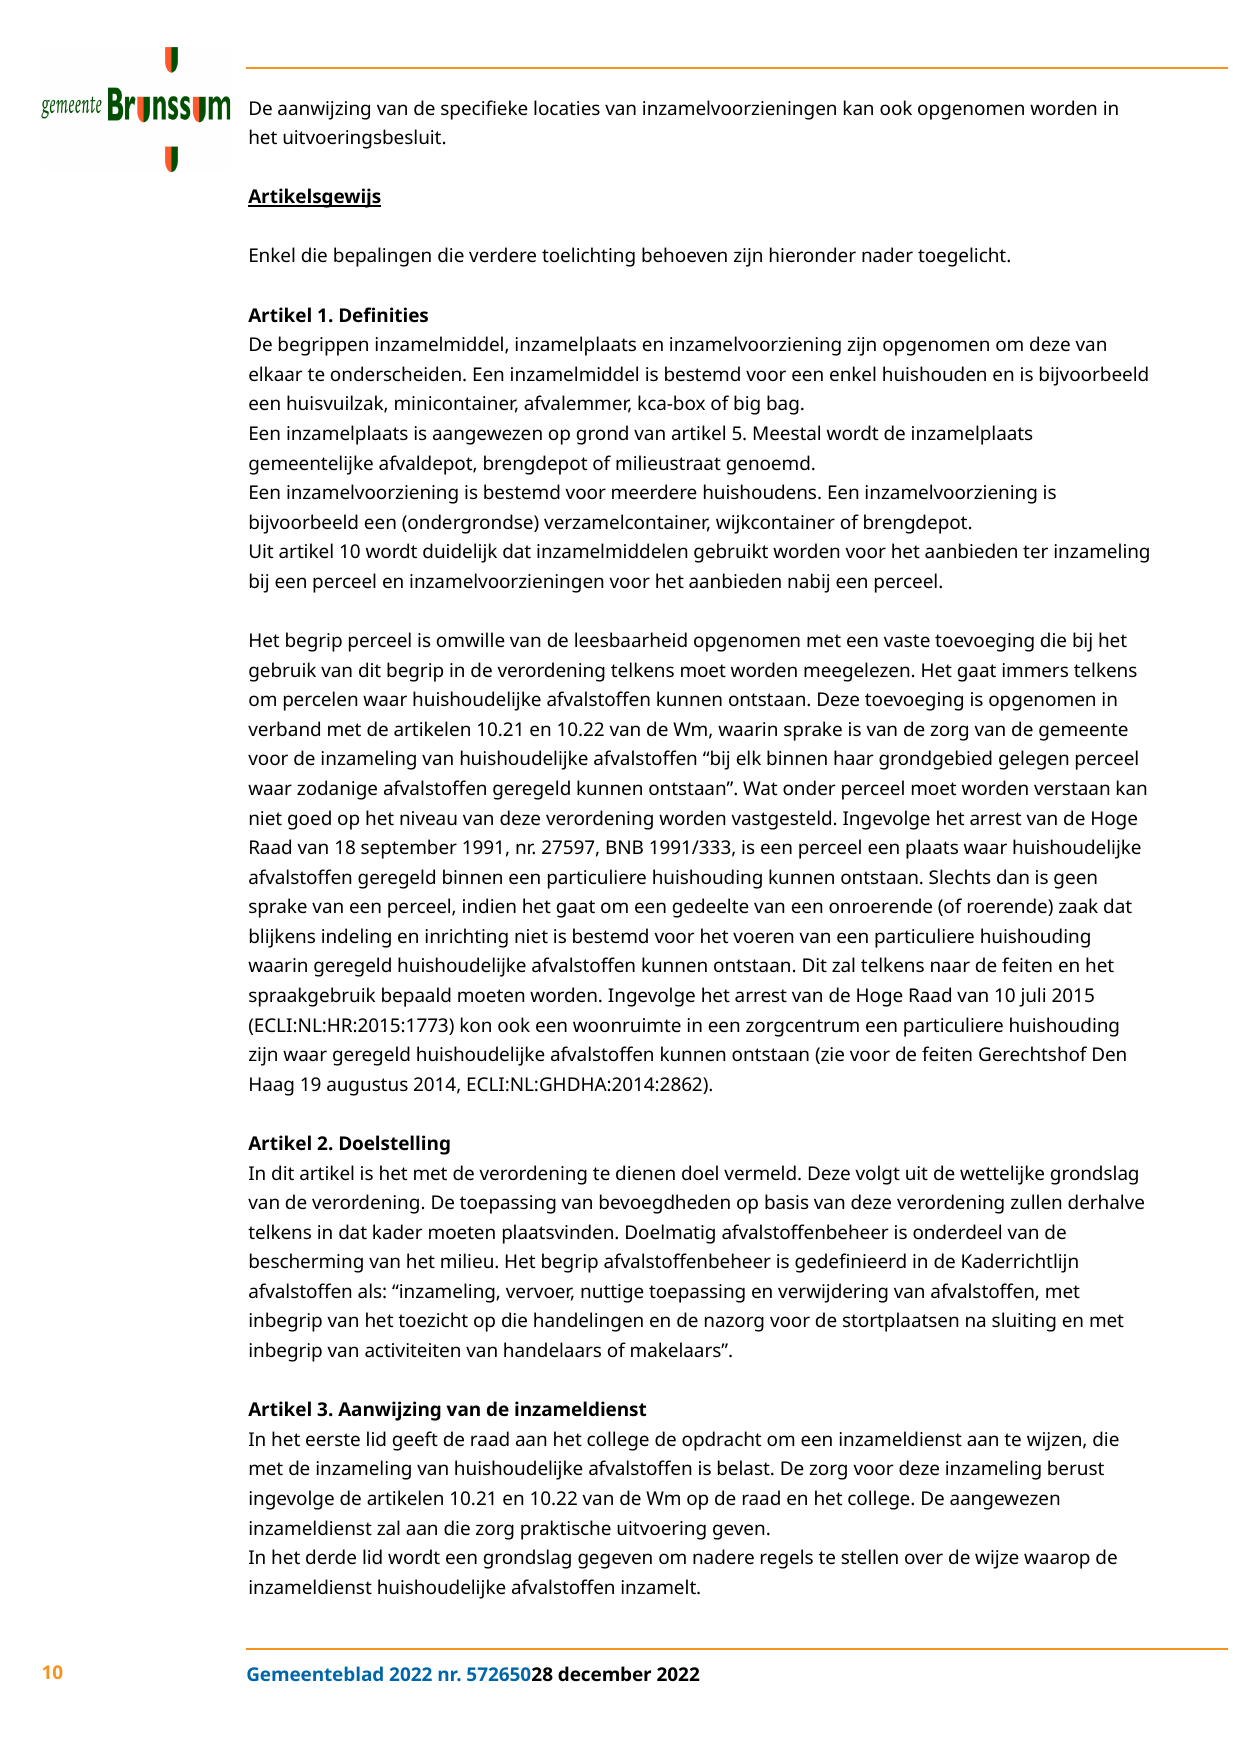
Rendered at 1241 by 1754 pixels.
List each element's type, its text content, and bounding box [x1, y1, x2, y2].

text Het begrip perceel is omwille van de leesbaarheid opgenomen met een vaste toevoeging die bij het gebruik van dit begrip in de verordening telkens moet worden meegelezen. Het gaat immers telkens om percelen waar huishoudelijke afvalstoffen kunnen ontstaan. Deze toevoeging is opgenomen in verband met de artikelen 10.21 en 10.22 van de Wm, waarin sprake is van de zorg van de gemeente voor de inzameling van huishoudelijke afvalstoffen “bij elk binnen haar grondgebied gelegen perceel waar zodanige afvalstoffen geregeld kunnen ontstaan”. Wat onder perceel moet worden verstaan kan niet goed op het niveau van deze verordening worden vastgesteld. Ingevolge het arrest van de Hoge Raad van 18 september 1991, nr. 27597, BNB 1991/333, is een perceel een plaats waar huishoudelijke afvalstoffen geregeld binnen een particuliere huishouding kunnen ontstaan. Slechts dan is geen sprake van een perceel, indien het gaat om een gedeelte van een onroerende (of roerende) zaak dat blijkens indeling en inrichting niet is bestemd voor het voeren van een particuliere huishouding waarin geregeld huishoudelijke afvalstoffen kunnen ontstaan. Dit zal telkens naar de feiten en het spraakgebruik bepaald moeten worden. Ingevolge het arrest van de Hoge Raad van 10 juli 2015 (ECLI:NL:HR:2015:1773) kon ook een woonruimte in een zorgcentrum een particuliere huishouding zijn waar geregeld huishoudelijke afvalstoffen kunnen ontstaan (zie voor de feiten Gerechtshof Den Haag 19 augustus 2014, ECLI:NL:GHDHA:2014:2862). [248, 627, 1152, 1097]
text Een inzamelvoorziening is bestemd voor meerdere huishoudens. Een inzamelvoorziening is bijvoorbeeld een (ondergrondse) verzamelcontainer, wijkcontainer of brengdepot. [248, 479, 1152, 535]
text Enkel die bepalingen die verdere toelichting behoeven zijn hieronder nader toegelicht. [248, 243, 1152, 268]
picture [41, 47, 231, 172]
text Een inzamelplaats is aangewezen op grond van artikel 5. Meestal wordt de inzamelplaats gemeentelijke afvaldepot, brengdepot of milieustraat genoemd. [248, 420, 1152, 476]
text In het derde lid wordt een grondslag gegeven om nadere regels te stellen over de wijze waarop de inzameldienst huishoudelijke afvalstoffen inzamelt. [248, 1544, 1152, 1600]
text Artikelsgewijs [248, 183, 1152, 209]
text Artikel 2. Doelstelling [248, 1130, 1152, 1156]
text In het eerste lid geeft de raad aan het college de opdracht om een inzameldienst aan te wijzen, die met de inzameling van huishoudelijke afvalstoffen is belast. De zorg voor deze inzameling berust ingevolge de artikelen 10.21 en 10.22 van de Wm op de raad en het college. De aangewezen inzameldienst zal aan die zorg praktische uitvoering geven. [248, 1426, 1152, 1541]
text Artikel 1. Definities [248, 302, 1152, 328]
text Uit artikel 10 wordt duidelijk dat inzamelmiddelen gebruikt worden voor het aanbieden ter inzameling bij een perceel en inzamelvoorzieningen voor het aanbieden nabij een perceel. [248, 538, 1152, 594]
text De begrippen inzamelmiddel, inzamelplaats en inzamelvoorziening zijn opgenomen om deze van elkaar te onderscheiden. Een inzamelmiddel is bestemd voor een enkel huishouden en is bijvoorbeeld een huisvuilzak, minicontainer, afvalemmer, kca-box of big bag. [248, 331, 1152, 416]
text Artikel 3. Aanwijzing van de inzameldienst [248, 1396, 1152, 1422]
text In dit artikel is het met de verordening te dienen doel vermeld. Deze volgt uit de wettelijke grondslag van de verordening. De toepassing van bevoegdheden op basis van deze verordening zullen derhalve telkens in dat kader moeten plaatsvinden. Doelmatig afvalstoffenbeheer is onderdeel van de bescherming van het milieu. Het begrip afvalstoffenbeheer is gedefinieerd in de Kaderrichtlijn afvalstoffen als: “inzameling, vervoer, nuttige toepassing en verwijdering van afvalstoffen, met inbegrip van het toezicht op die handelingen en de nazorg voor de stortplaatsen na sluiting en met inbegrip van activiteiten van handelaars of makelaars”. [248, 1160, 1152, 1363]
text De aanwijzing van de specifieke locaties van inzamelvoorzieningen kan ook opgenomen worden in het uitvoeringsbesluit. [248, 95, 1152, 150]
